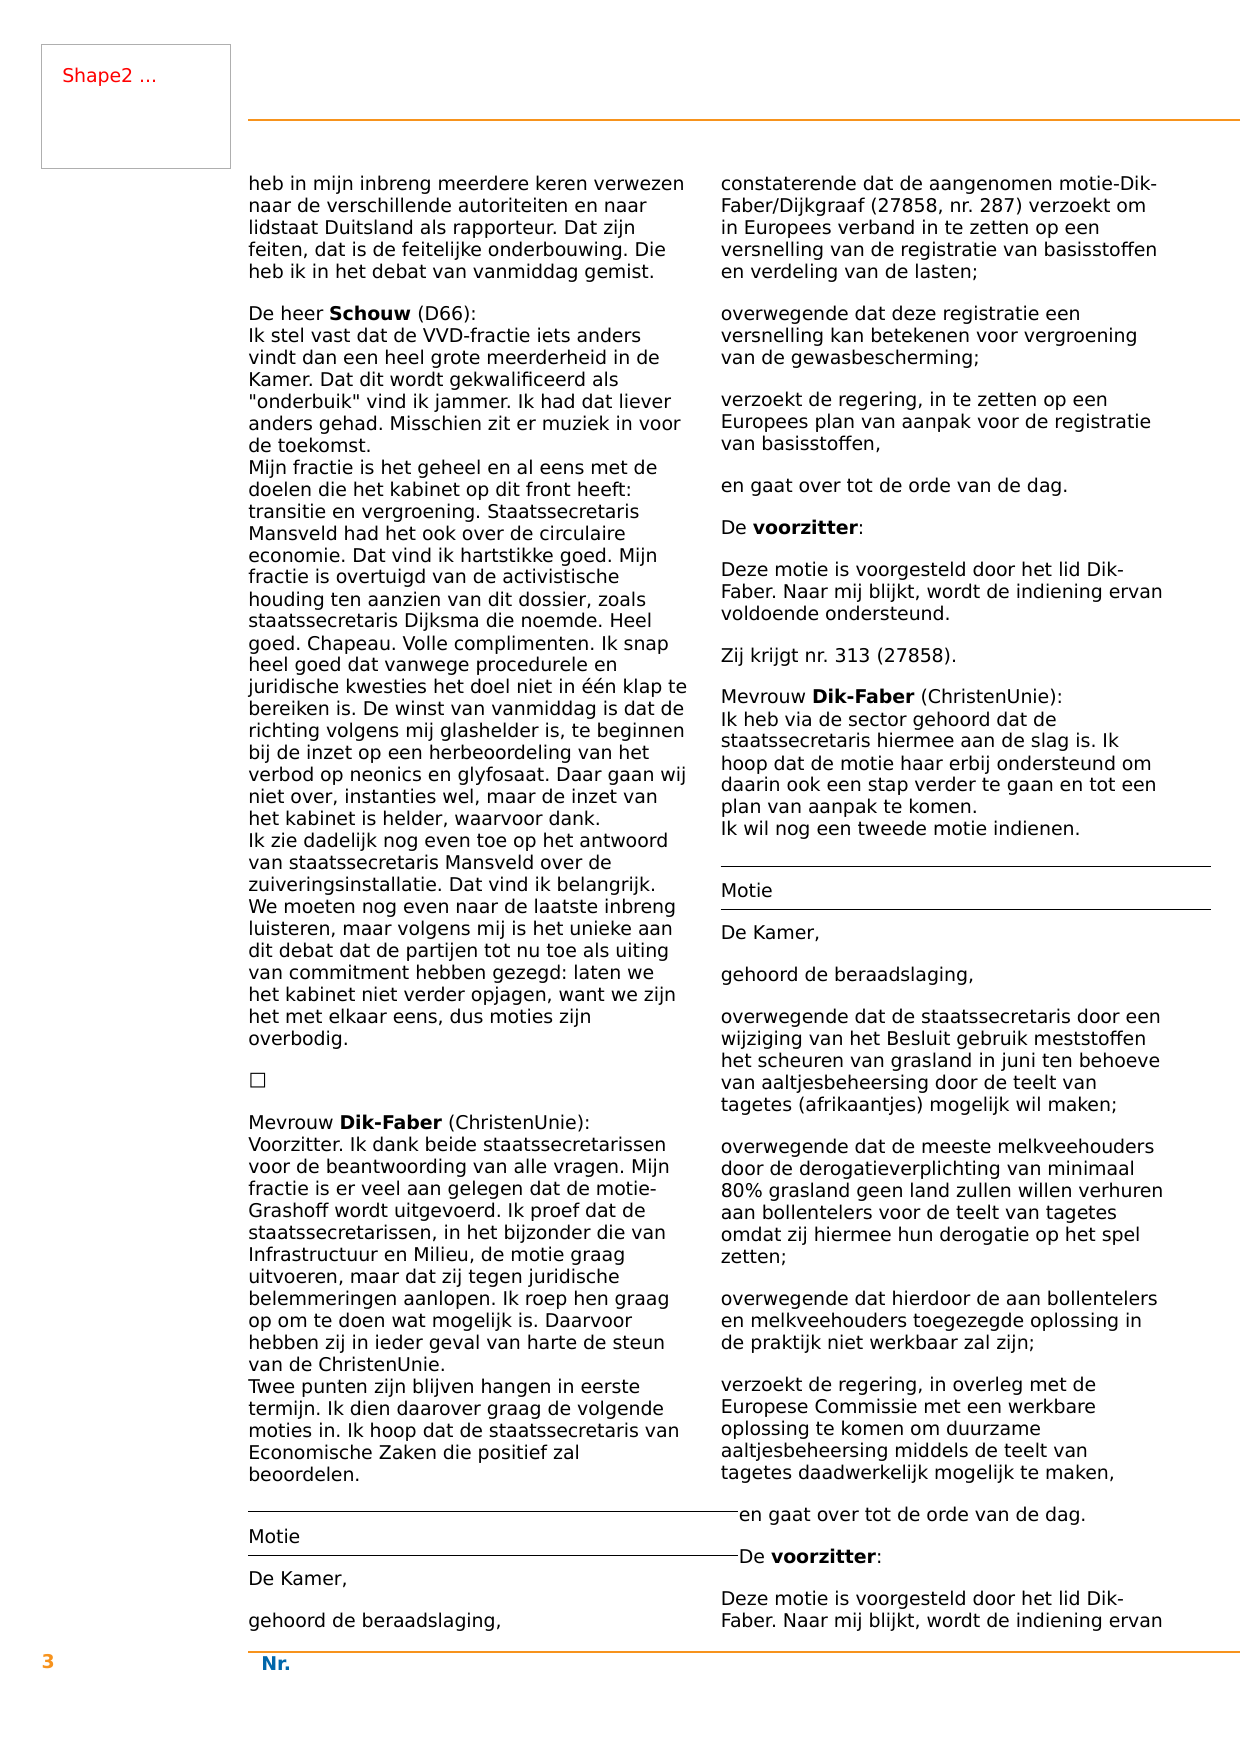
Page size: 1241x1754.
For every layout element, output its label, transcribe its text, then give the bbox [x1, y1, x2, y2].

text De Kamer, [248, 1567, 691, 1589]
text Ik zie dadelijk nog even toe op het antwoord van staatssecretaris Mansveld over de zuiveringsinstallatie. Dat vind ik belangrijk. We moeten nog even naar de laatste inbreng luisteren, maar volgens mij is het unieke aan dit debat dat de partijen tot nu toe als uiting van commitment hebben gezegd: laten we het kabinet niet verder opjagen, want we zijn het met elkaar eens, dus moties zijn overbodig. [248, 830, 691, 1050]
text Ik stel vast dat de VVD-fractie iets anders vindt dan een heel grote meerderheid in de Kamer. Dat dit wordt gekwalificeerd als "onderbuik" vind ik jammer. Ik had dat liever anders gehad. Misschien zit er muziek in voor de toekomst. [248, 325, 691, 457]
text en gaat over tot de orde van de dag. [721, 1504, 1163, 1526]
text Mijn fractie is het geheel en al eens met de doelen die het kabinet op dit front heeft: transitie en vergroening. Staatssecretaris Mansveld had het ook over de circulaire economie. Dat vind ik hartstikke goed. Mijn fractie is overtuigd van de activistische houding ten aanzien van dit dossier, zoals staatssecretaris Dijksma die noemde. Heel goed. Chapeau. Volle complimenten. Ik snap heel goed dat vanwege procedurele en juridische kwesties het doel niet in één klap te bereiken is. De winst van vanmiddag is dat de richting volgens mij glashelder is, te beginnen bij de inzet op een herbeoordeling van het verbod op neonics en glyfosaat. Daar gaan wij niet over, instanties wel, maar de inzet van het kabinet is helder, waarvoor dank. [248, 457, 691, 830]
text ⬜ [248, 1070, 691, 1092]
text De voorzitter: [721, 517, 1163, 538]
text Deze motie is voorgesteld door het lid Dik-Faber. Naar mij blijkt, wordt de indiening ervan [721, 1588, 1163, 1632]
text De voorzitter: [721, 1546, 1163, 1568]
text Deze motie is voorgesteld door het lid Dik-Faber. Naar mij blijkt, wordt de indiening ervan voldoende ondersteund. [721, 558, 1163, 624]
text Twee punten zijn blijven hangen in eerste termijn. Ik dien daarover graag de volgende moties in. Ik hoop dat de staatssecretaris van Economische Zaken die positief zal beoordelen. [248, 1376, 691, 1486]
text overwegende dat hierdoor de aan bollentelers en melkveehouders toegezegde oplossing in de praktijk niet werkbaar zal zijn; [721, 1288, 1163, 1354]
text verzoekt de regering, in te zetten op een Europees plan van aanpak voor de registratie van basisstoffen, [721, 389, 1163, 454]
text overwegende dat de staatssecretaris door een wijziging van het Besluit gebruik meststoffen het scheuren van grasland in juni ten behoeve van aaltjesbeheersing door de teelt van tagetes (afrikaantjes) mogelijk wil maken; [721, 1006, 1163, 1116]
text gehoord de beraadslaging, [721, 964, 1163, 986]
text Motie [721, 880, 1163, 902]
text verzoekt de regering, in overleg met de Europese Commissie met een werkbare oplossing te komen om duurzame aaltjesbeheersing middels de teelt van tagetes daadwerkelijk mogelijk te maken, [721, 1374, 1163, 1484]
text Mevrouw Dik-Faber (ChristenUnie): [721, 686, 1163, 708]
text Ik heb via de sector gehoord dat de staatssecretaris hiermee aan de slag is. Ik hoop dat de motie haar erbij ondersteund om daarin ook een stap verder te gaan en tot een plan van aanpak te komen. [721, 708, 1163, 818]
text overwegende dat de meeste melkveehouders door de derogatieverplichting van minimaal 80% grasland geen land zullen willen verhuren aan bollentelers voor de teelt van tagetes omdat zij hiermee hun derogatie op het spel zetten; [721, 1136, 1163, 1268]
text Motie [248, 1526, 691, 1547]
text De heer Schouw (D66): [248, 303, 691, 325]
text Voorzitter. Ik dank beide staatssecretarissen voor de beantwoording van alle vragen. Mijn fractie is er veel aan gelegen dat de motie-Grashoff wordt uitgevoerd. Ik proef dat de staatssecretarissen, in het bijzonder die van Infrastructuur en Milieu, de motie graag uitvoeren, maar dat zij tegen juridische belemmeringen aanlopen. Ik roep hen graag op om te doen wat mogelijk is. Daarvoor hebben zij in ieder geval van harte de steun van de ChristenUnie. [248, 1134, 691, 1376]
text gehoord de beraadslaging, [248, 1609, 691, 1631]
text en gaat over tot de orde van de dag. [721, 474, 1163, 497]
text Ik wil nog een tweede motie indienen. [721, 818, 1163, 840]
text De Kamer, [721, 922, 1163, 944]
text overwegende dat deze registratie een versnelling kan betekenen voor vergroening van de gewasbescherming; [721, 303, 1163, 369]
text Zij krijgt nr. 313 (27858). [721, 644, 1163, 666]
text heb in mijn inbreng meerdere keren verwezen naar de verschillende autoriteiten en naar lidstaat Duitsland als rapporteur. Dat zijn feiten, dat is de feitelijke onderbouwing. Die heb ik in het debat van vanmiddag gemist. [248, 173, 691, 283]
text constaterende dat de aangenomen motie-Dik-Faber/Dijkgraaf (27858, nr. 287) verzoekt om in Europees verband in te zetten op een versnelling van de registratie van basisstoffen en verdeling van de lasten; [721, 173, 1163, 283]
text Mevrouw Dik-Faber (ChristenUnie): [248, 1112, 691, 1134]
